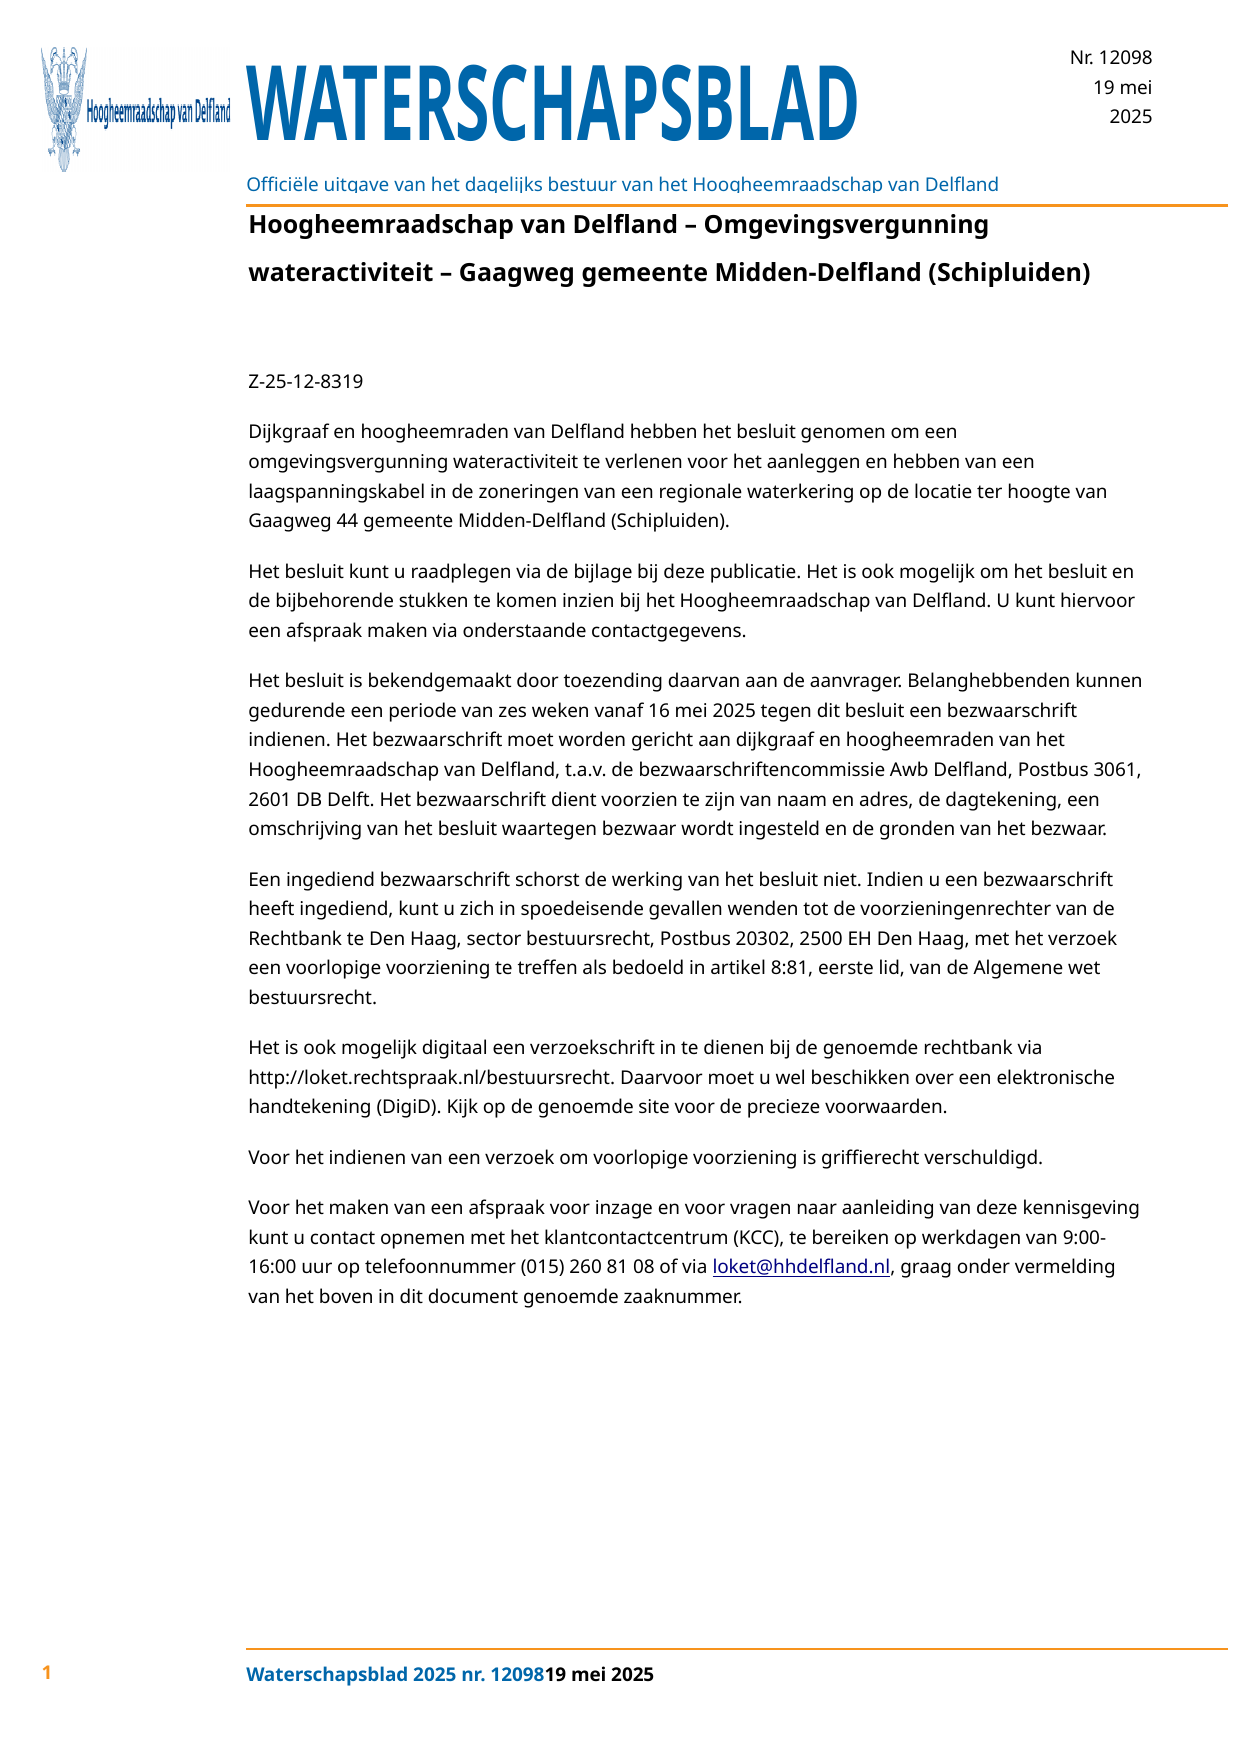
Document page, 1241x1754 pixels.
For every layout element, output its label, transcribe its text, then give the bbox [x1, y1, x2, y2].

text Voor het indienen van een verzoek om voorlopige voorziening is griffierecht verschuldigd. [248, 1144, 1152, 1170]
text Hoogheemraadschap van Delfland – Omgevingsvergunning wateractiviteit – Gaagweg gemeente Midden-Delfland (Schipluiden) [248, 207, 1152, 288]
text Het besluit kunt u raadplegen via de bijlage bij deze publicatie. Het is ook mogelijk om het besluit en de bijbehorende stukken te komen inzien bij het Hoogheemraadschap van Delfland. U kunt hiervoor een afspraak maken via onderstaande contactgegevens. [248, 558, 1152, 643]
text Dijkgraaf en hoogheemraden van Delfland hebben het besluit genomen om een omgevingsvergunning wateractiviteit te verlenen voor het aanleggen en hebben van een laagspanningskabel in de zoneringen van een regionale waterkering op de locatie ter hoogte van Gaagweg 44 gemeente Midden-Delfland (Schipluiden). [248, 419, 1152, 533]
text Voor het maken van een afspraak voor inzage en voor vragen naar aanleiding van deze kennisgeving kunt u contact opnemen met het klantcontactcentrum (KCC), te bereiken op werkdagen van 9:00-16:00 uur op telefoonnummer (015) 260 81 08 of via loket@hhdelfland.nl, graag onder vermelding van het boven in dit document genoemde zaaknummer. [248, 1194, 1152, 1309]
text Z-25-12-8319 [248, 368, 1152, 394]
picture [41, 47, 231, 172]
text Het is ook mogelijk digitaal een verzoekschrift in te dienen bij de genoemde rechtbank via http://loket.rechtspraak.nl/bestuursrecht. Daarvoor moet u wel beschikken over een elektronische handtekening (DigiD). Kijk op de genoemde site voor de precieze voorwaarden. [248, 1034, 1152, 1119]
text Het besluit is bekendgemaakt door toezending daarvan aan de aanvrager. Belanghebbenden kunnen gedurende een periode van zes weken vanaf 16 mei 2025 tegen dit besluit een bezwaarschrift indienen. Het bezwaarschrift moet worden gericht aan dijkgraaf en hoogheemraden van het Hoogheemraadschap van Delfland, t.a.v. de bezwaarschriftencommissie Awb Delfland, Postbus 3061, 2601 DB Delft. Het bezwaarschrift dient voorzien te zijn van naam en adres, de dagtekening, een omschrijving van het besluit waartegen bezwaar wordt ingesteld en de gronden van het bezwaar. [248, 667, 1152, 841]
text Een ingediend bezwaarschrift schorst de werking van het besluit niet. Indien u een bezwaarschrift heeft ingediend, kunt u zich in spoedeisende gevallen wenden tot de voorzieningenrechter van de Rechtbank te Den Haag, sector bestuursrecht, Postbus 20302, 2500 EH Den Haag, met het verzoek een voorlopige voorziening te treffen als bedoeld in artikel 8:81, eerste lid, van de Algemene wet bestuursrecht. [248, 866, 1152, 1010]
